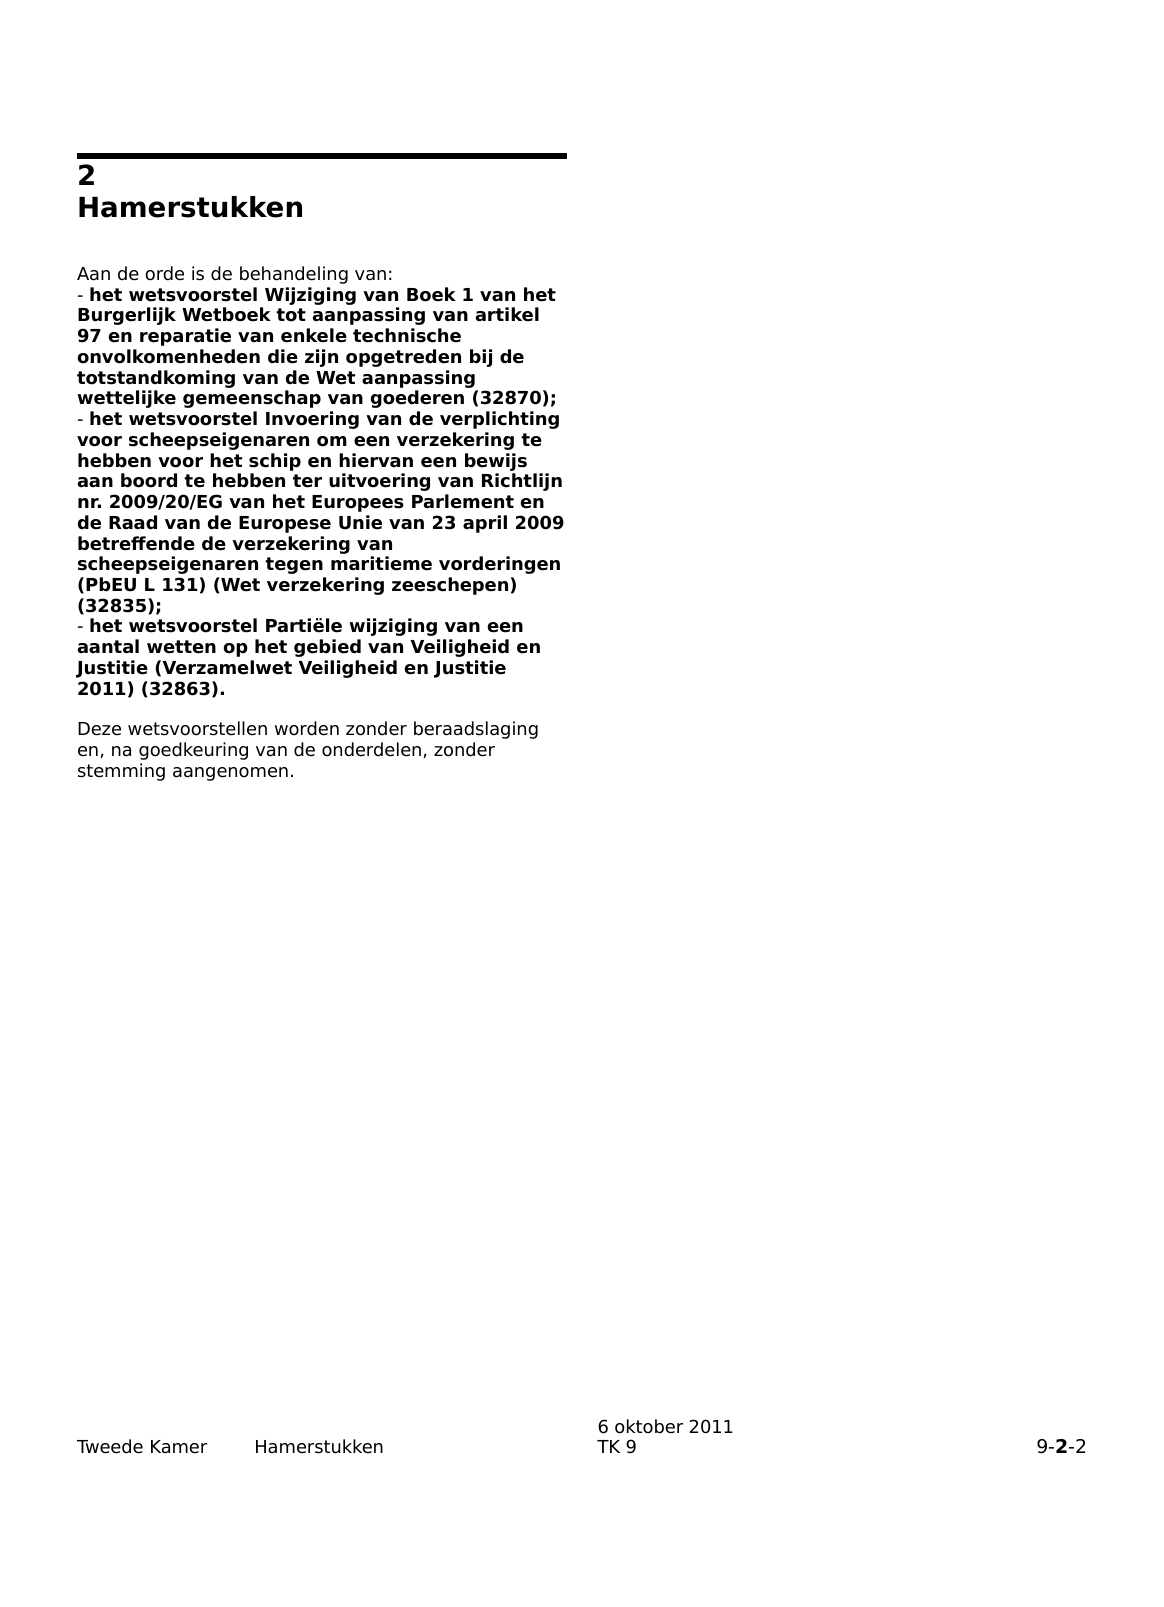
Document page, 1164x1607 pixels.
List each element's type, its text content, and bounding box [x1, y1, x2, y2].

text Deze wetsvoorstellen worden zonder beraadslaging en, na goedkeuring van de onderdelen, zonder stemming aangenomen. [77, 719, 567, 781]
text - het wetsvoorstel Invoering van de verplichting voor scheepseigenaren om een verzekering te hebben voor het schip en hiervan een bewijs aan boord te hebben ter uitvoering van Richtlijn nr. 2009/20/EG van het Europees Parlement en de Raad van de Europese Unie van 23 april 2009 betreffende de verzekering van scheepseigenaren tegen maritieme vorderingen (PbEU L 131) (Wet verzekering zeeschepen) (32835); [77, 409, 567, 616]
title 2 Hamerstukken [77, 159, 567, 224]
text - het wetsvoorstel Partiële wijziging van een aantal wetten op het gebied van Veiligheid en Justitie (Verzamelwet Veiligheid en Justitie 2011) (32863). [77, 616, 567, 699]
text Aan de orde is de behandeling van: [77, 264, 567, 284]
text - het wetsvoorstel Wijziging van Boek 1 van het Burgerlijk Wetboek tot aanpassing van artikel 97 en reparatie van enkele technische onvolkomenheden die zijn opgetreden bij de totstandkoming van de Wet aanpassing wettelijke gemeenschap van goederen (32870); [77, 284, 567, 409]
